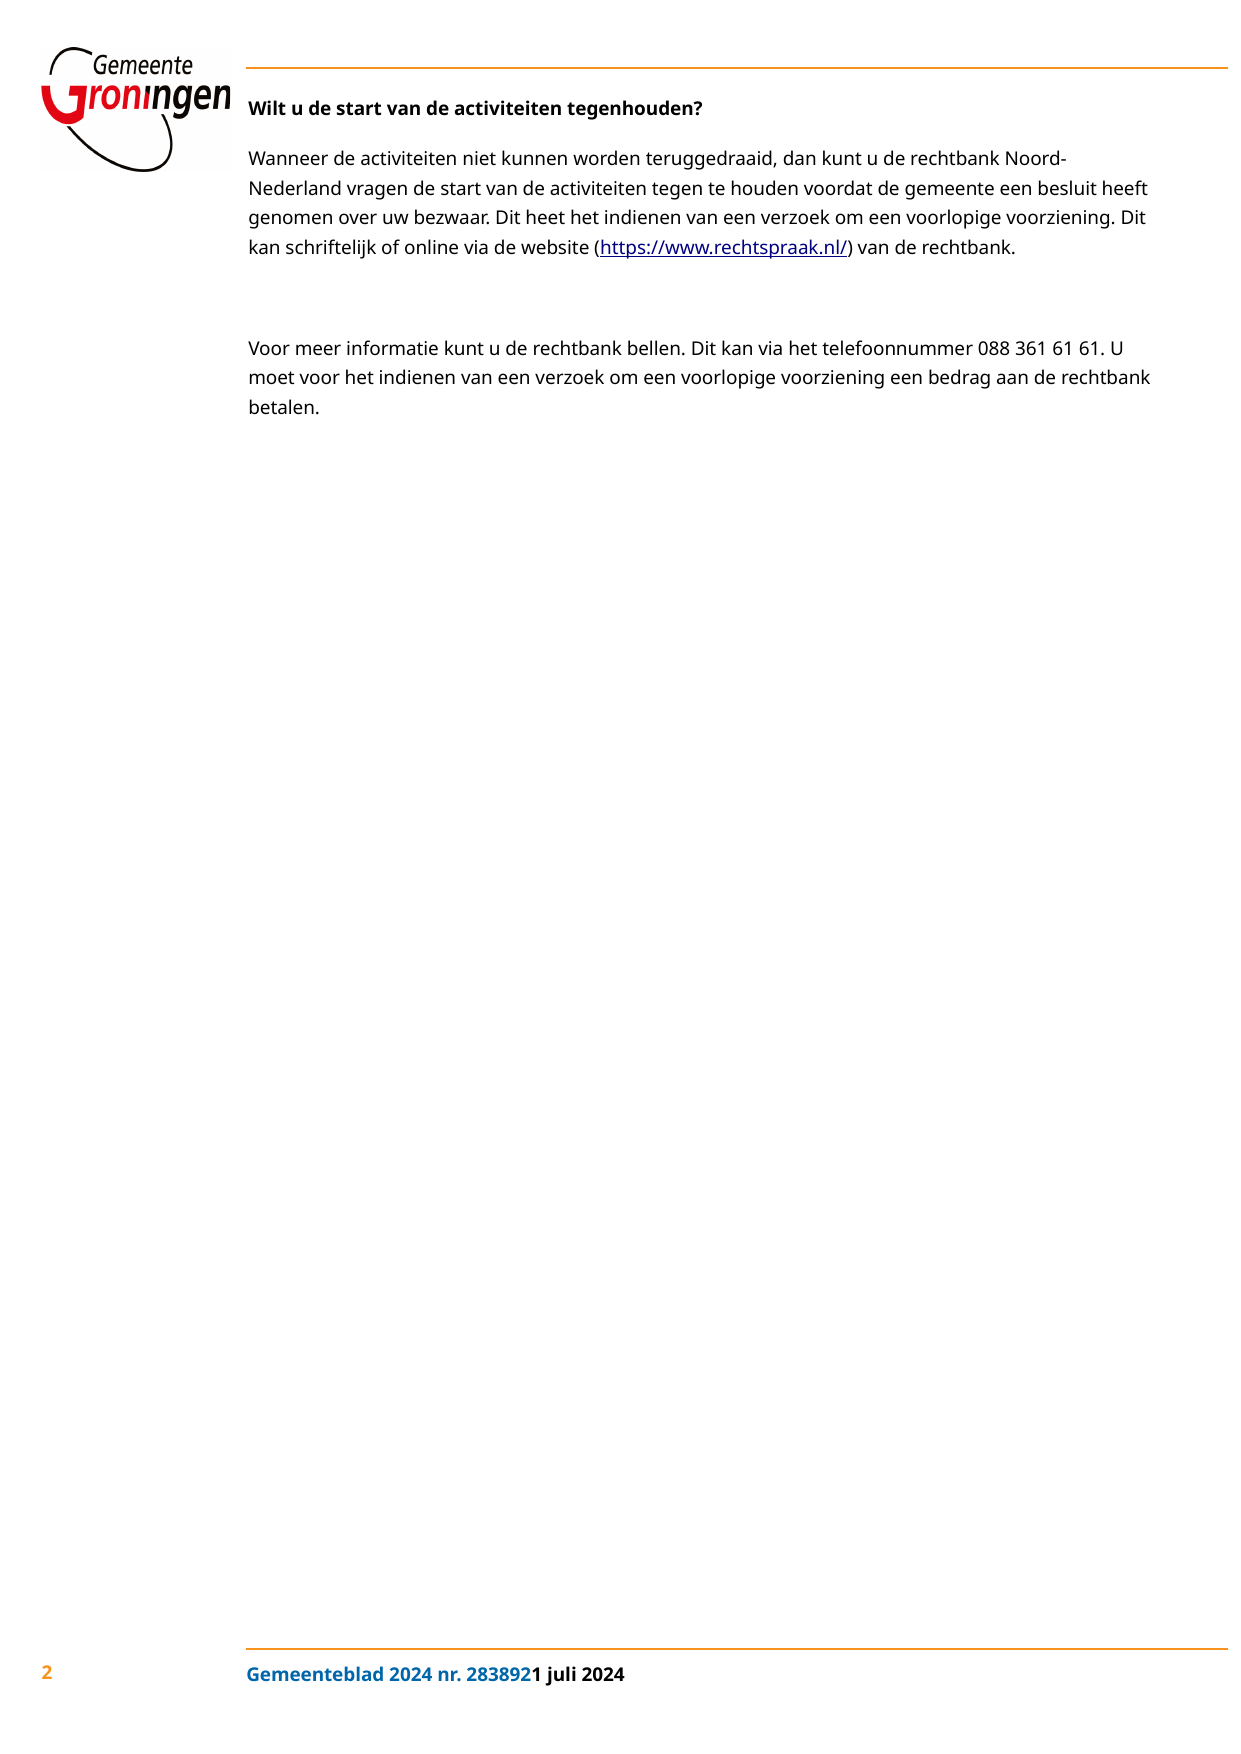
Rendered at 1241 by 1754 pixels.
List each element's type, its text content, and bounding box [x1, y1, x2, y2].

picture [41, 47, 231, 172]
text Wilt u de start van de activiteiten tegenhouden? [248, 95, 1152, 121]
text Voor meer informatie kunt u de rechtbank bellen. Dit kan via het telefoonnummer 088 361 61 61. U moet voor het indienen van een verzoek om een voorlopige voorziening een bedrag aan de rechtbank betalen. [248, 335, 1152, 420]
text Wanneer de activiteiten niet kunnen worden teruggedraaid, dan kunt u de rechtbank Noord-Nederland vragen de start van de activiteiten tegen te houden voordat de gemeente een besluit heeft genomen over uw bezwaar. Dit heet het indienen van een verzoek om een voorlopige voorziening. Dit kan schriftelijk of online via de website (https://www.rechtspraak.nl/) van de rechtbank. [248, 145, 1152, 260]
